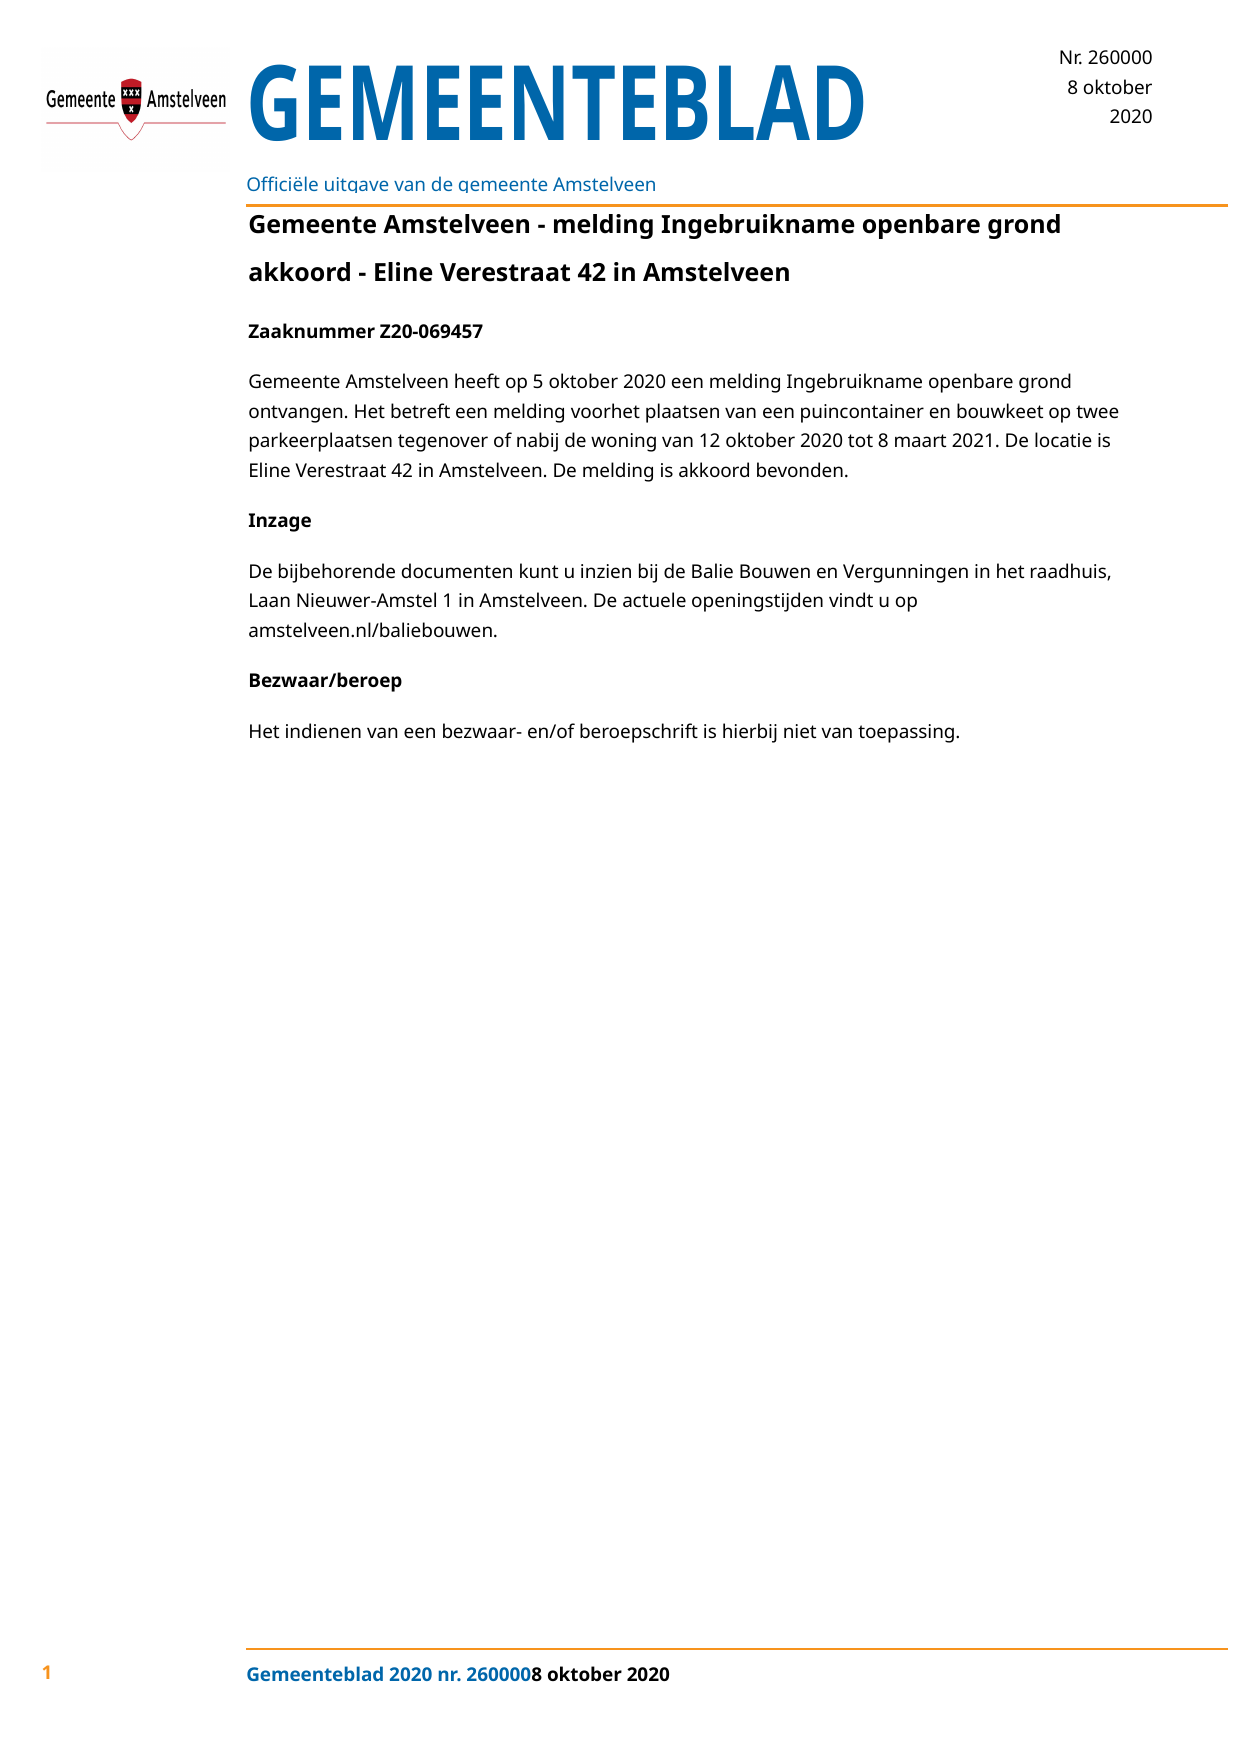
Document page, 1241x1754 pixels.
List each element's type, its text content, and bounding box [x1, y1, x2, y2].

text Bezwaar/beroep [248, 667, 1152, 693]
text De bijbehorende documenten kunt u inzien bij de Balie Bouwen en Vergunningen in het raadhuis, Laan Nieuwer-Amstel 1 in Amstelveen. De actuele openingstijden vindt u op amstelveen.nl/baliebouwen. [248, 558, 1152, 643]
text Het indienen van een bezwaar- en/of beroepschrift is hierbij niet van toepassing. [248, 718, 1152, 744]
text Inzage [248, 507, 1152, 533]
picture [41, 47, 231, 172]
text Gemeente Amstelveen - melding Ingebruikname openbare grond akkoord - Eline Verestraat 42 in Amstelveen [248, 207, 1152, 288]
text Zaaknummer Z20-069457 [248, 318, 1152, 344]
text Gemeente Amstelveen heeft op 5 oktober 2020 een melding Ingebruikname openbare grond ontvangen. Het betreft een melding voorhet plaatsen van een puincontainer en bouwkeet op twee parkeerplaatsen tegenover of nabij de woning van 12 oktober 2020 tot 8 maart 2021. De locatie is Eline Verestraat 42 in Amstelveen. De melding is akkoord bevonden. [248, 368, 1152, 483]
